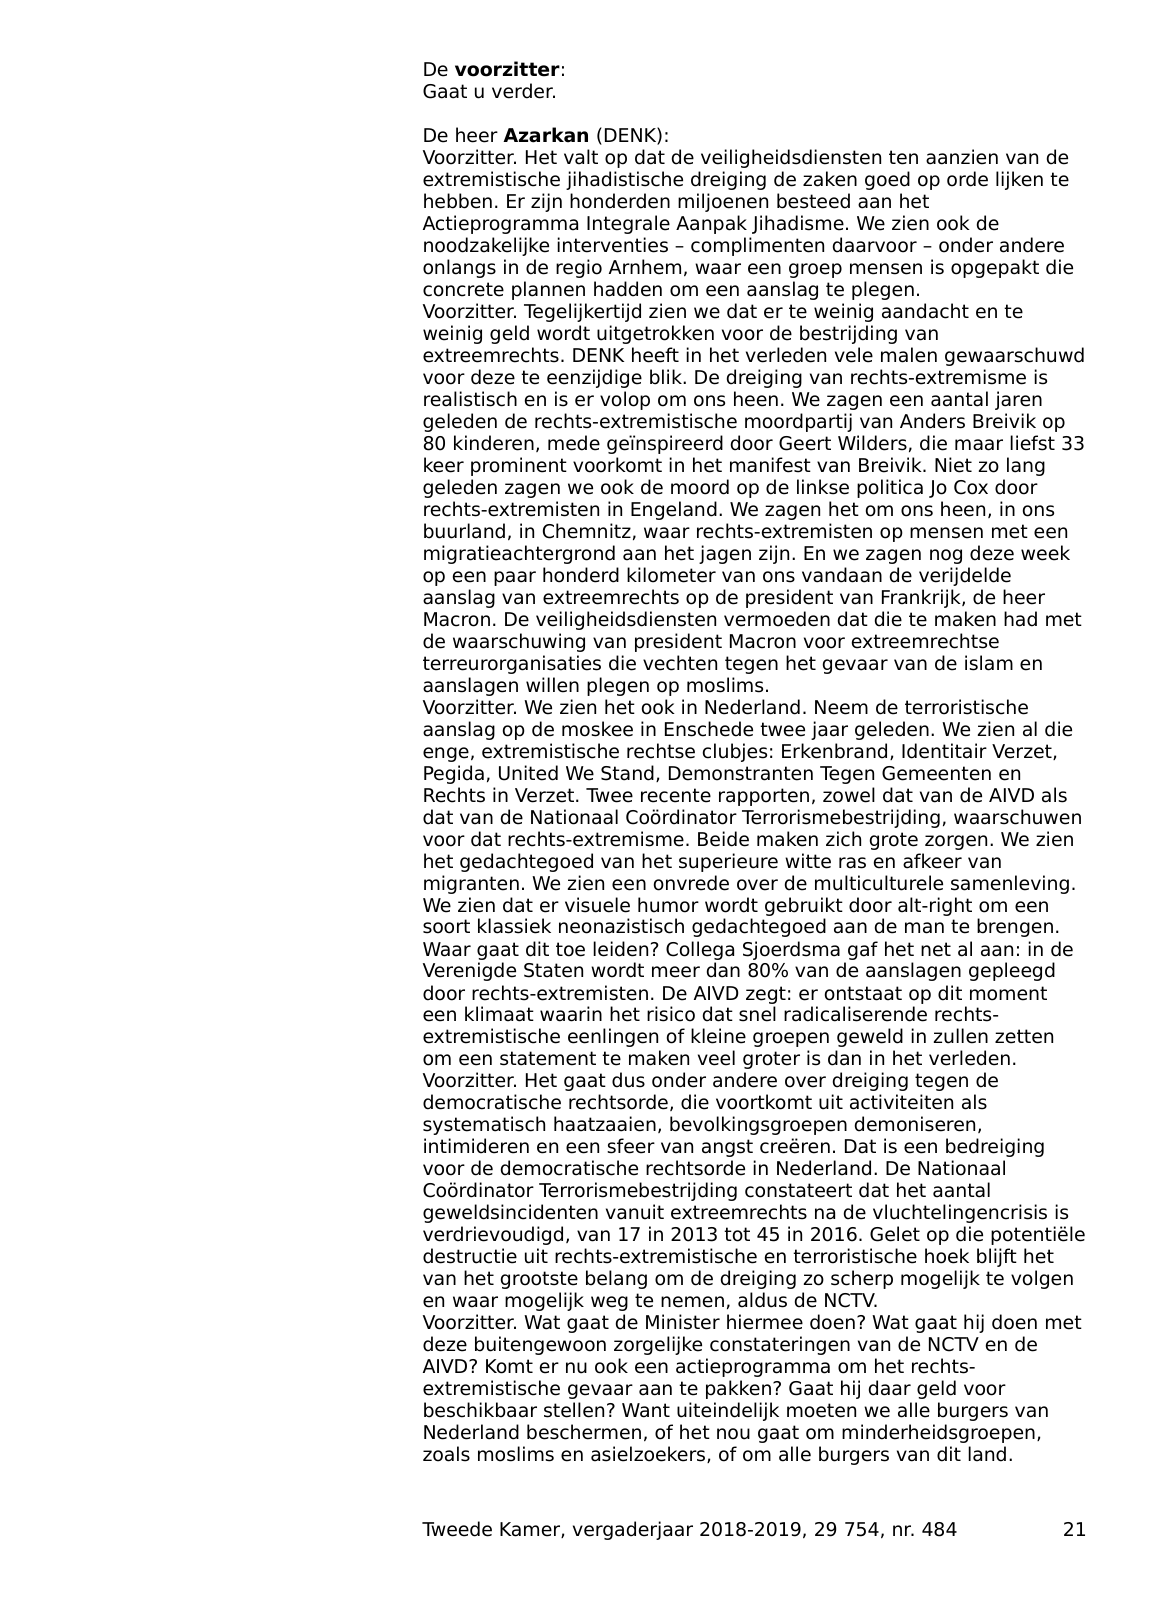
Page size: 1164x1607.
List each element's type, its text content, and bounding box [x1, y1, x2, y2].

text Voorzitter. We zien het ook in Nederland. Neem de terroristische aanslag op de moskee in Enschede twee jaar geleden. We zien al die enge, extremistische rechtse clubjes: Erkenbrand, Identitair Verzet, Pegida, United We Stand, Demonstranten Tegen Gemeenten en Rechts in Verzet. Twee recente rapporten, zowel dat van de AIVD als dat van de Nationaal Coördinator Terrorismebestrijding, waarschuwen voor dat rechts-extremisme. Beide maken zich grote zorgen. We zien het gedachtegoed van het superieure witte ras en afkeer van migranten. We zien een onvrede over de multiculturele samenleving. We zien dat er visuele humor wordt gebruikt door alt-right om een soort klassiek neonazistisch gedachtegoed aan de man te brengen. Waar gaat dit toe leiden? Collega Sjoerdsma gaf het net al aan: in de Verenigde Staten wordt meer dan 80% van de aanslagen gepleegd door rechts-extremisten. De AIVD zegt: er ontstaat op dit moment een klimaat waarin het risico dat snel radicaliserende rechts-extremistische eenlingen of kleine groepen geweld in zullen zetten om een statement te maken veel groter is dan in het verleden. [422, 697, 1087, 1070]
text Voorzitter. Het valt op dat de veiligheidsdiensten ten aanzien van de extremistische jihadistische dreiging de zaken goed op orde lijken te hebben. Er zijn honderden miljoenen besteed aan het Actieprogramma Integrale Aanpak Jihadisme. We zien ook de noodzakelijke interventies – complimenten daarvoor – onder andere onlangs in de regio Arnhem, waar een groep mensen is opgepakt die concrete plannen hadden om een aanslag te plegen. [422, 147, 1087, 301]
text Gaat u verder. [422, 81, 1087, 103]
text De heer Azarkan (DENK): [422, 125, 1087, 147]
text Voorzitter. Het gaat dus onder andere over dreiging tegen de democratische rechtsorde, die voortkomt uit activiteiten als systematisch haatzaaien, bevolkingsgroepen demoniseren, intimideren en een sfeer van angst creëren. Dat is een bedreiging voor de democratische rechtsorde in Nederland. De Nationaal Coördinator Terrorismebestrijding constateert dat het aantal geweldsincidenten vanuit extreemrechts na de vluchtelingencrisis is verdrievoudigd, van 17 in 2013 tot 45 in 2016. Gelet op die potentiële destructie uit rechts-extremistische en terroristische hoek blijft het van het grootste belang om de dreiging zo scherp mogelijk te volgen en waar mogelijk weg te nemen, aldus de NCTV. [422, 1070, 1087, 1312]
text Voorzitter. Tegelijkertijd zien we dat er te weinig aandacht en te weinig geld wordt uitgetrokken voor de bestrijding van extreemrechts. DENK heeft in het verleden vele malen gewaarschuwd voor deze te eenzijdige blik. De dreiging van rechts-extremisme is realistisch en is er volop om ons heen. We zagen een aantal jaren geleden de rechts-extremistische moordpartij van Anders Breivik op 80 kinderen, mede geïnspireerd door Geert Wilders, die maar liefst 33 keer prominent voorkomt in het manifest van Breivik. Niet zo lang geleden zagen we ook de moord op de linkse politica Jo Cox door rechts-extremisten in Engeland. We zagen het om ons heen, in ons buurland, in Chemnitz, waar rechts-extremisten op mensen met een migratieachtergrond aan het jagen zijn. En we zagen nog deze week op een paar honderd kilometer van ons vandaan de verijdelde aanslag van extreemrechts op de president van Frankrijk, de heer Macron. De veiligheidsdiensten vermoeden dat die te maken had met de waarschuwing van president Macron voor extreemrechtse terreurorganisaties die vechten tegen het gevaar van de islam en aanslagen willen plegen op moslims. [422, 301, 1087, 697]
text Voorzitter. Wat gaat de Minister hiermee doen? Wat gaat hij doen met deze buitengewoon zorgelijke constateringen van de NCTV en de AIVD? Komt er nu ook een actieprogramma om het rechts-extremistische gevaar aan te pakken? Gaat hij daar geld voor beschikbaar stellen? Want uiteindelijk moeten we alle burgers van Nederland beschermen, of het nou gaat om minderheidsgroepen, zoals moslims en asielzoekers, of om alle burgers van dit land. [422, 1312, 1087, 1466]
text De voorzitter: [422, 59, 1087, 81]
